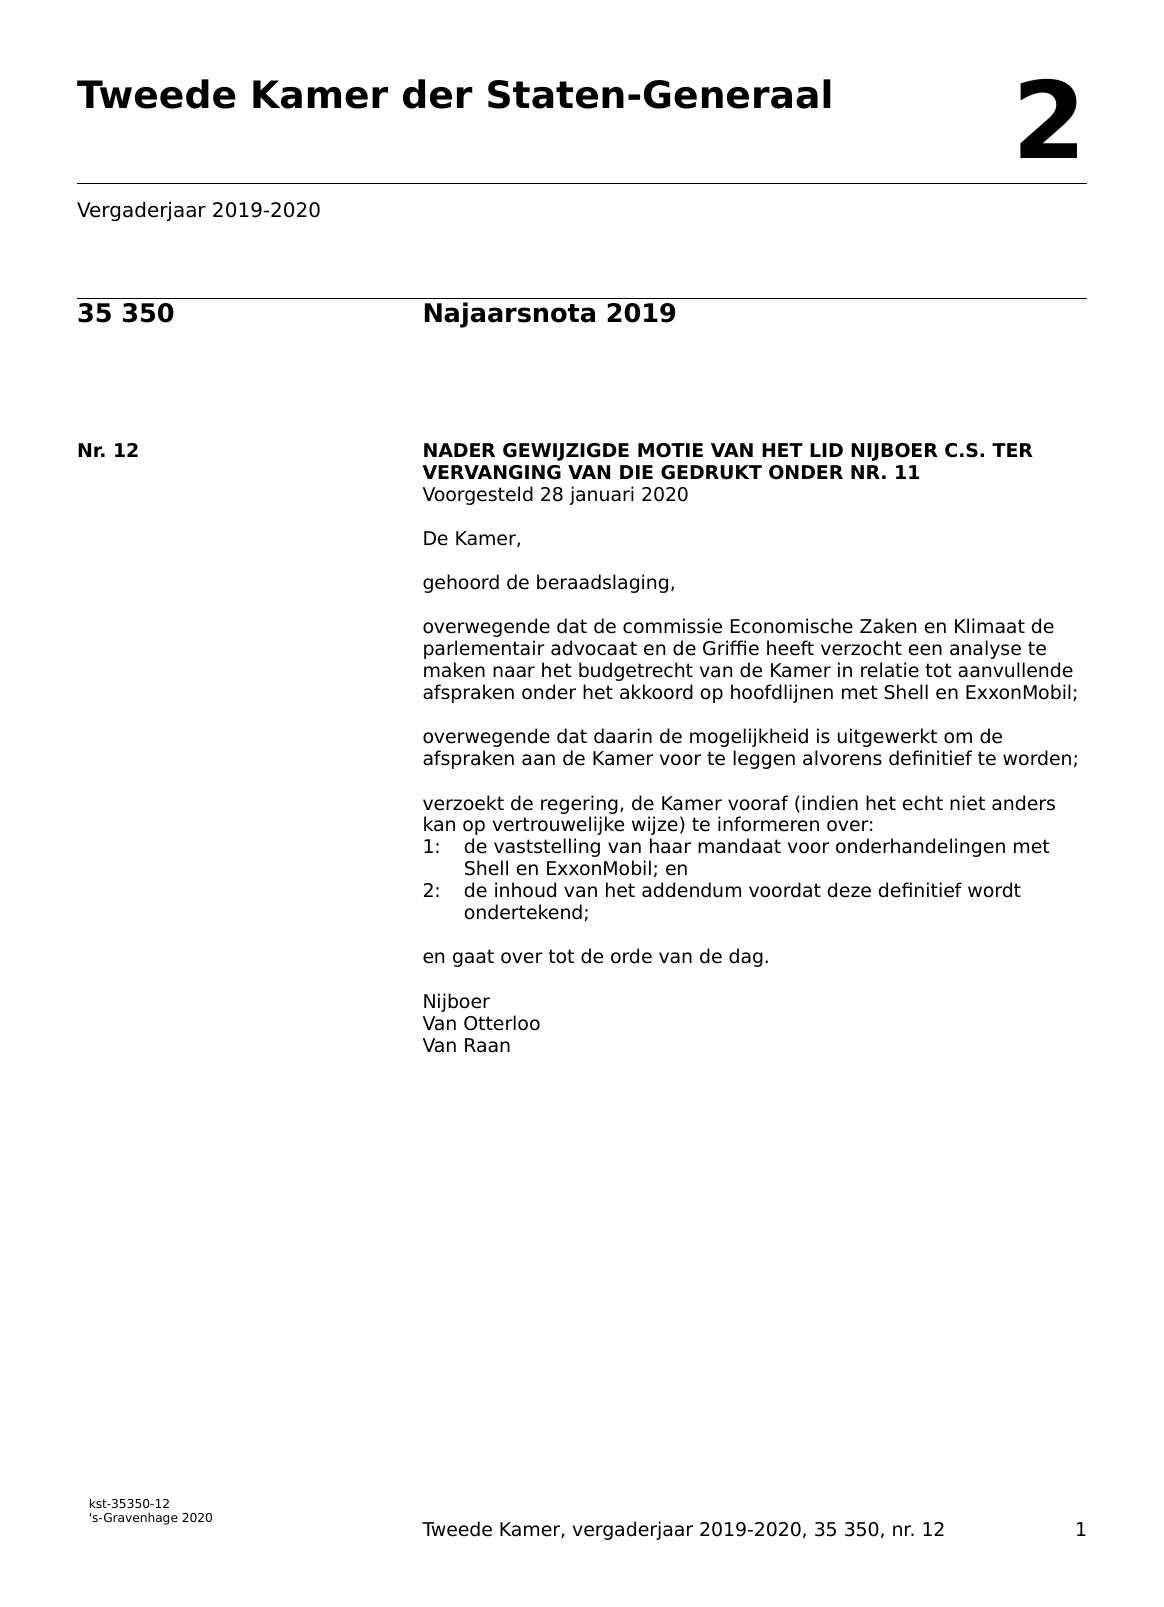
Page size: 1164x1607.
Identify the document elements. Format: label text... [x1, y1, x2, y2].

text 2: de inhoud van het addendum voordat deze definitief wordt ondertekend; [422, 880, 1087, 924]
text verzoekt de regering, de Kamer vooraf (indien het echt niet anders kan op vertrouwelijke wijze) te informeren over: [422, 792, 1087, 836]
table_header Tweede Kamer der Staten-Generaal [77, 59, 886, 183]
text 1: de vaststelling van haar mandaat voor onderhandelingen met Shell en ExxonMobil; en [422, 836, 1087, 880]
text De Kamer, [422, 528, 1087, 550]
text en gaat over tot de orde van de dag. [422, 946, 1087, 968]
table_header 2 [886, 59, 1087, 183]
subtitle Nr. 12 NADER GEWIJZIGDE MOTIE VAN HET LID NIJBOER C.S. TER VERVANGING VAN DIE GEDRUKT ONDER NR. 11 [77, 440, 1087, 484]
text 's-Gravenhage 2020 [88, 1511, 323, 1525]
table_cell Vergaderjaar 2019-2020 [77, 184, 1087, 298]
text Van Otterloo [422, 1013, 1087, 1034]
text Nijboer [422, 991, 1087, 1013]
text gehoord de beraadslaging, [422, 572, 1087, 594]
text overwegende dat de commissie Economische Zaken en Klimaat de parlementair advocaat en de Griffie heeft verzocht een analyse te maken naar het budgetrecht van de Kamer in relatie tot aanvullende afspraken onder het akkoord op hoofdlijnen met Shell en ExxonMobil; [422, 616, 1087, 704]
subtitle 35 350 Najaarsnota 2019 [77, 299, 1087, 329]
text kst-35350-12 [88, 1497, 323, 1511]
text Van Raan [422, 1034, 1087, 1057]
text Voorgesteld 28 januari 2020 [422, 484, 1087, 506]
text overwegende dat daarin de mogelijkheid is uitgewerkt om de afspraken aan de Kamer voor te leggen alvorens definitief te worden; [422, 726, 1087, 770]
